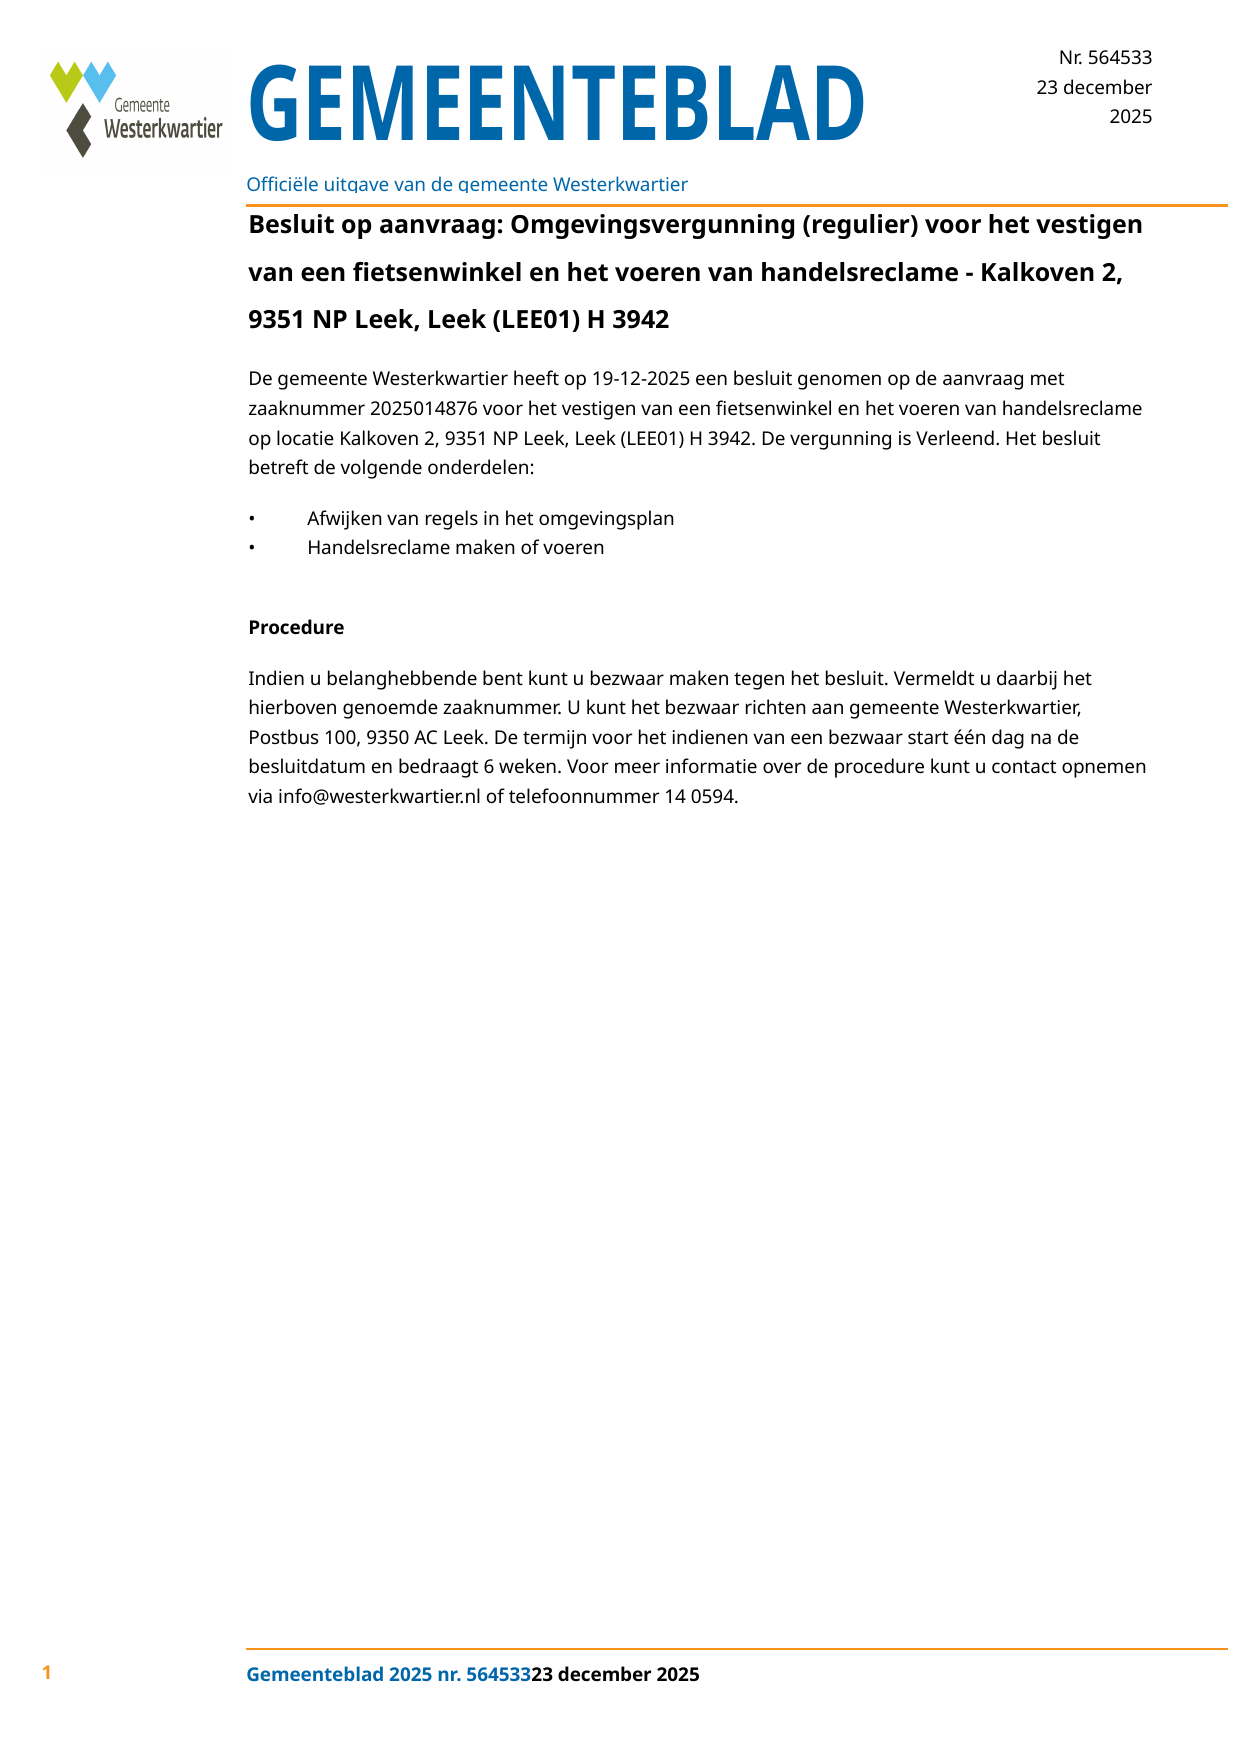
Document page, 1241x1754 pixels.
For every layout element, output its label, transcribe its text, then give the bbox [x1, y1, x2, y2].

text Besluit op aanvraag: Omgevingsvergunning (regulier) voor het vestigen van een fietsenwinkel en het voeren van handelsreclame - Kalkoven 2, 9351 NP Leek, Leek (LEE01) H 3942 [248, 207, 1152, 336]
text Indien u belanghebbende bent kunt u bezwaar maken tegen het besluit. Vermeldt u daarbij het hierboven genoemde zaaknummer. U kunt het bezwaar richten aan gemeente Westerkwartier, Postbus 100, 9350 AC Leek. De termijn voor het indienen van een bezwaar start één dag na de besluitdatum en bedraagt 6 weken. Voor meer informatie over de procedure kunt u contact opnemen via info@westerkwartier.nl of telefoonnummer 14 0594. [248, 665, 1152, 809]
text De gemeente Westerkwartier heeft op 19-12-2025 een besluit genomen op de aanvraag met zaaknummer 2025014876 voor het vestigen van een fietsenwinkel en het voeren van handelsreclame op locatie Kalkoven 2, 9351 NP Leek, Leek (LEE01) H 3942. De vergunning is Verleend. Het besluit betreft de volgende onderdelen: [248, 366, 1152, 480]
list Afwijken van regels in het omgevingsplan [248, 505, 1152, 530]
picture [41, 47, 231, 172]
list Handelsreclame maken of voeren [248, 534, 1152, 560]
text Procedure [248, 614, 1152, 640]
